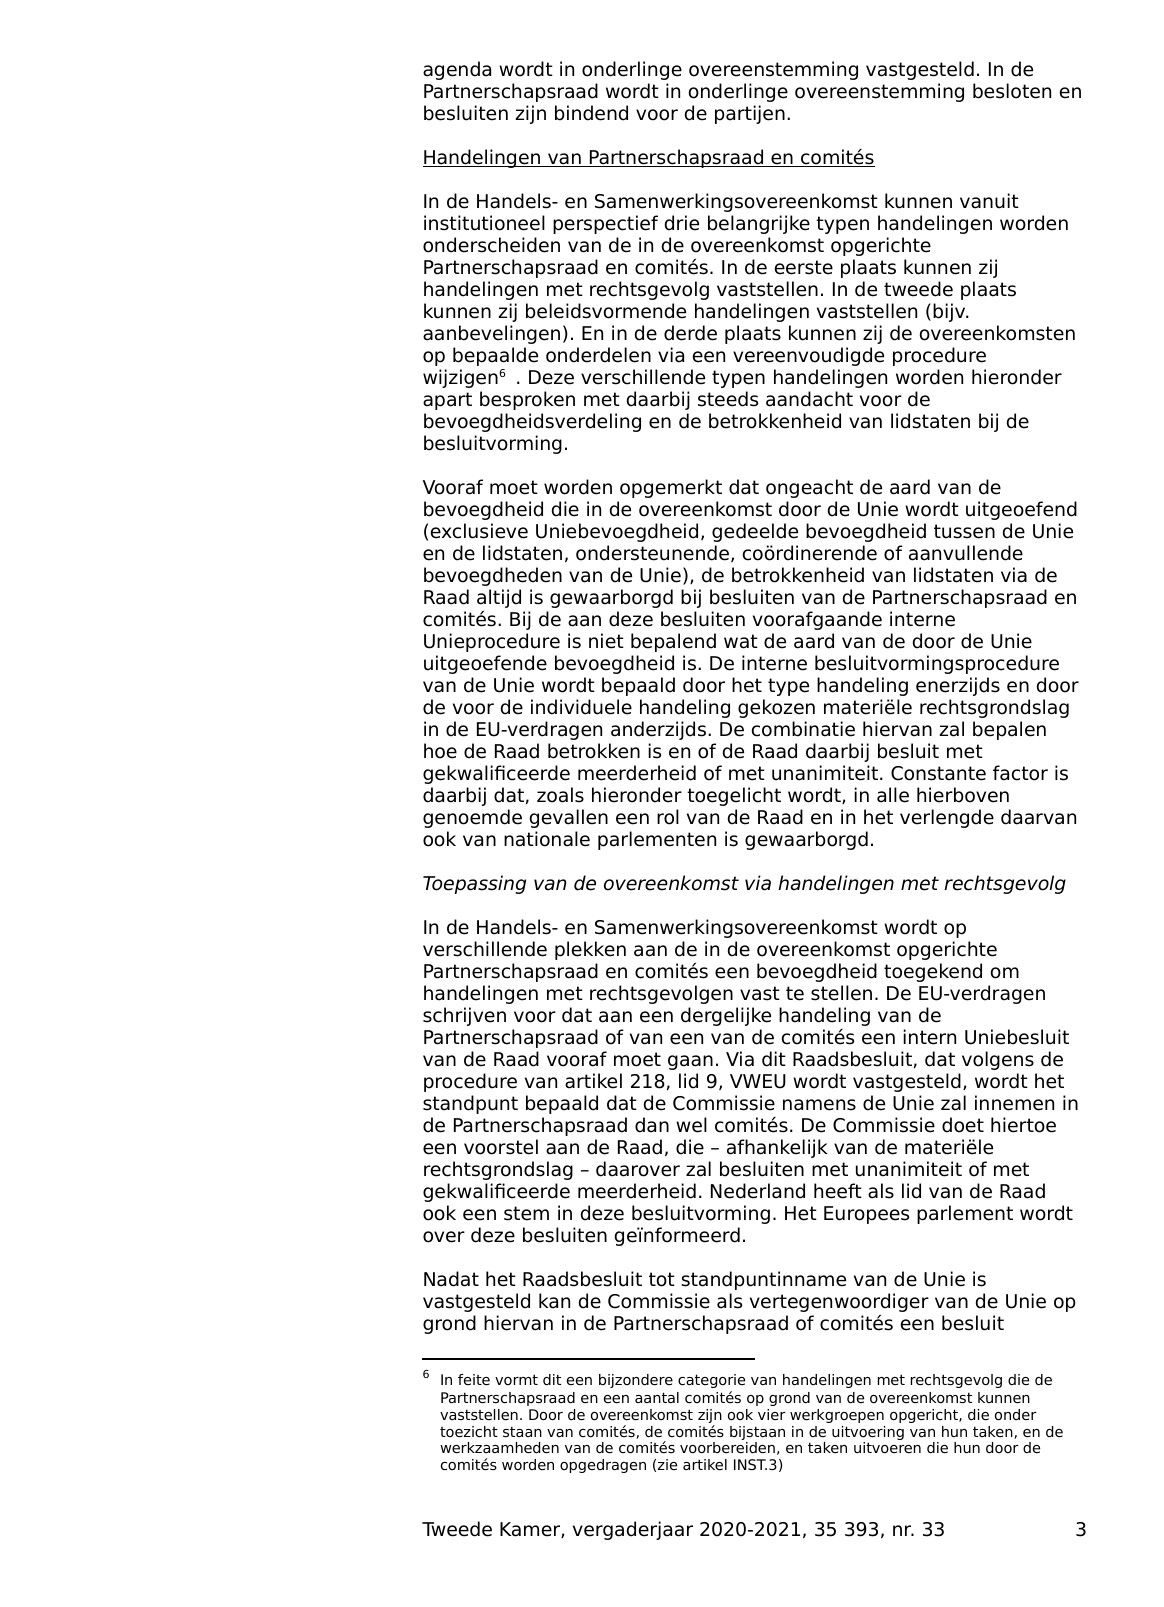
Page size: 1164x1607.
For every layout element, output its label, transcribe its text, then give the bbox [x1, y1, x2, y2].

text agenda wordt in onderlinge overeenstemming vastgesteld. In de Partnerschapsraad wordt in onderlinge overeenstemming besloten en besluiten zijn bindend voor de partijen. [422, 59, 1087, 125]
text In de Handels- en Samenwerkingsovereenkomst wordt op verschillende plekken aan de in de overeenkomst opgerichte Partnerschapsraad en comités een bevoegdheid toegekend om handelingen met rechtsgevolgen vast te stellen. De EU-verdragen schrijven voor dat aan een dergelijke handeling van de Partnerschapsraad of van een van de comités een intern Uniebesluit van de Raad vooraf moet gaan. Via dit Raadsbesluit, dat volgens de procedure van artikel 218, lid 9, VWEU wordt vastgesteld, wordt het standpunt bepaald dat de Commissie namens de Unie zal innemen in de Partnerschapsraad dan wel comités. De Commissie doet hiertoe een voorstel aan de Raad, die – afhankelijk van de materiële rechtsgrondslag – daarover zal besluiten met unanimiteit of met gekwalificeerde meerderheid. Nederland heeft als lid van de Raad ook een stem in deze besluitvorming. Het Europees parlement wordt over deze besluiten geïnformeerd. [422, 917, 1087, 1247]
text Nadat het Raadsbesluit tot standpuntinname van de Unie is vastgesteld kan de Commissie als vertegenwoordiger van de Unie op grond hiervan in de Partnerschapsraad of comités een besluit [422, 1269, 1087, 1335]
text In feite vormt dit een bijzondere categorie van handelingen met rechtsgevolg die de Partnerschapsraad en een aantal comités op grond van de overeenkomst kunnen vaststellen. Door de overeenkomst zijn ook vier werkgroepen opgericht, die onder toezicht staan van comités, de comités bijstaan in de uitvoering van hun taken, en de werkzaamheden van de comités voorbereiden, en taken uitvoeren die hun door de comités worden opgedragen (zie artikel INST.3) [422, 1368, 1087, 1474]
text In de Handels- en Samenwerkingsovereenkomst kunnen vanuit institutioneel perspectief drie belangrijke typen handelingen worden onderscheiden van de in de overeenkomst opgerichte Partnerschapsraad en comités. In de eerste plaats kunnen zij handelingen met rechtsgevolg vaststellen. In de tweede plaats kunnen zij beleidsvormende handelingen vaststellen (bijv. aanbevelingen). En in de derde plaats kunnen zij de overeenkomsten op bepaalde onderdelen via een vereenvoudigde procedure wijzigen . Deze verschillende typen handelingen worden hieronder apart besproken met daarbij steeds aandacht voor de bevoegdheidsverdeling en de betrokkenheid van lidstaten bij de besluitvorming. [422, 191, 1087, 455]
subtitle Handelingen van Partnerschapsraad en comités [422, 147, 1087, 169]
text Vooraf moet worden opgemerkt dat ongeacht de aard van de bevoegdheid die in de overeenkomst door de Unie wordt uitgeoefend (exclusieve Uniebevoegdheid, gedeelde bevoegdheid tussen de Unie en de lidstaten, ondersteunende, coördinerende of aanvullende bevoegdheden van de Unie), de betrokkenheid van lidstaten via de Raad altijd is gewaarborgd bij besluiten van de Partnerschapsraad en comités. Bij de aan deze besluiten voorafgaande interne Unieprocedure is niet bepalend wat de aard van de door de Unie uitgeoefende bevoegdheid is. De interne besluitvormingsprocedure van de Unie wordt bepaald door het type handeling enerzijds en door de voor de individuele handeling gekozen materiële rechtsgrondslag in de EU-verdragen anderzijds. De combinatie hiervan zal bepalen hoe de Raad betrokken is en of de Raad daarbij besluit met gekwalificeerde meerderheid of met unanimiteit. Constante factor is daarbij dat, zoals hieronder toegelicht wordt, in alle hierboven genoemde gevallen een rol van de Raad en in het verlengde daarvan ook van nationale parlementen is gewaarborgd. [422, 477, 1087, 851]
subtitle Toepassing van de overeenkomst via handelingen met rechtsgevolg [422, 873, 1087, 895]
